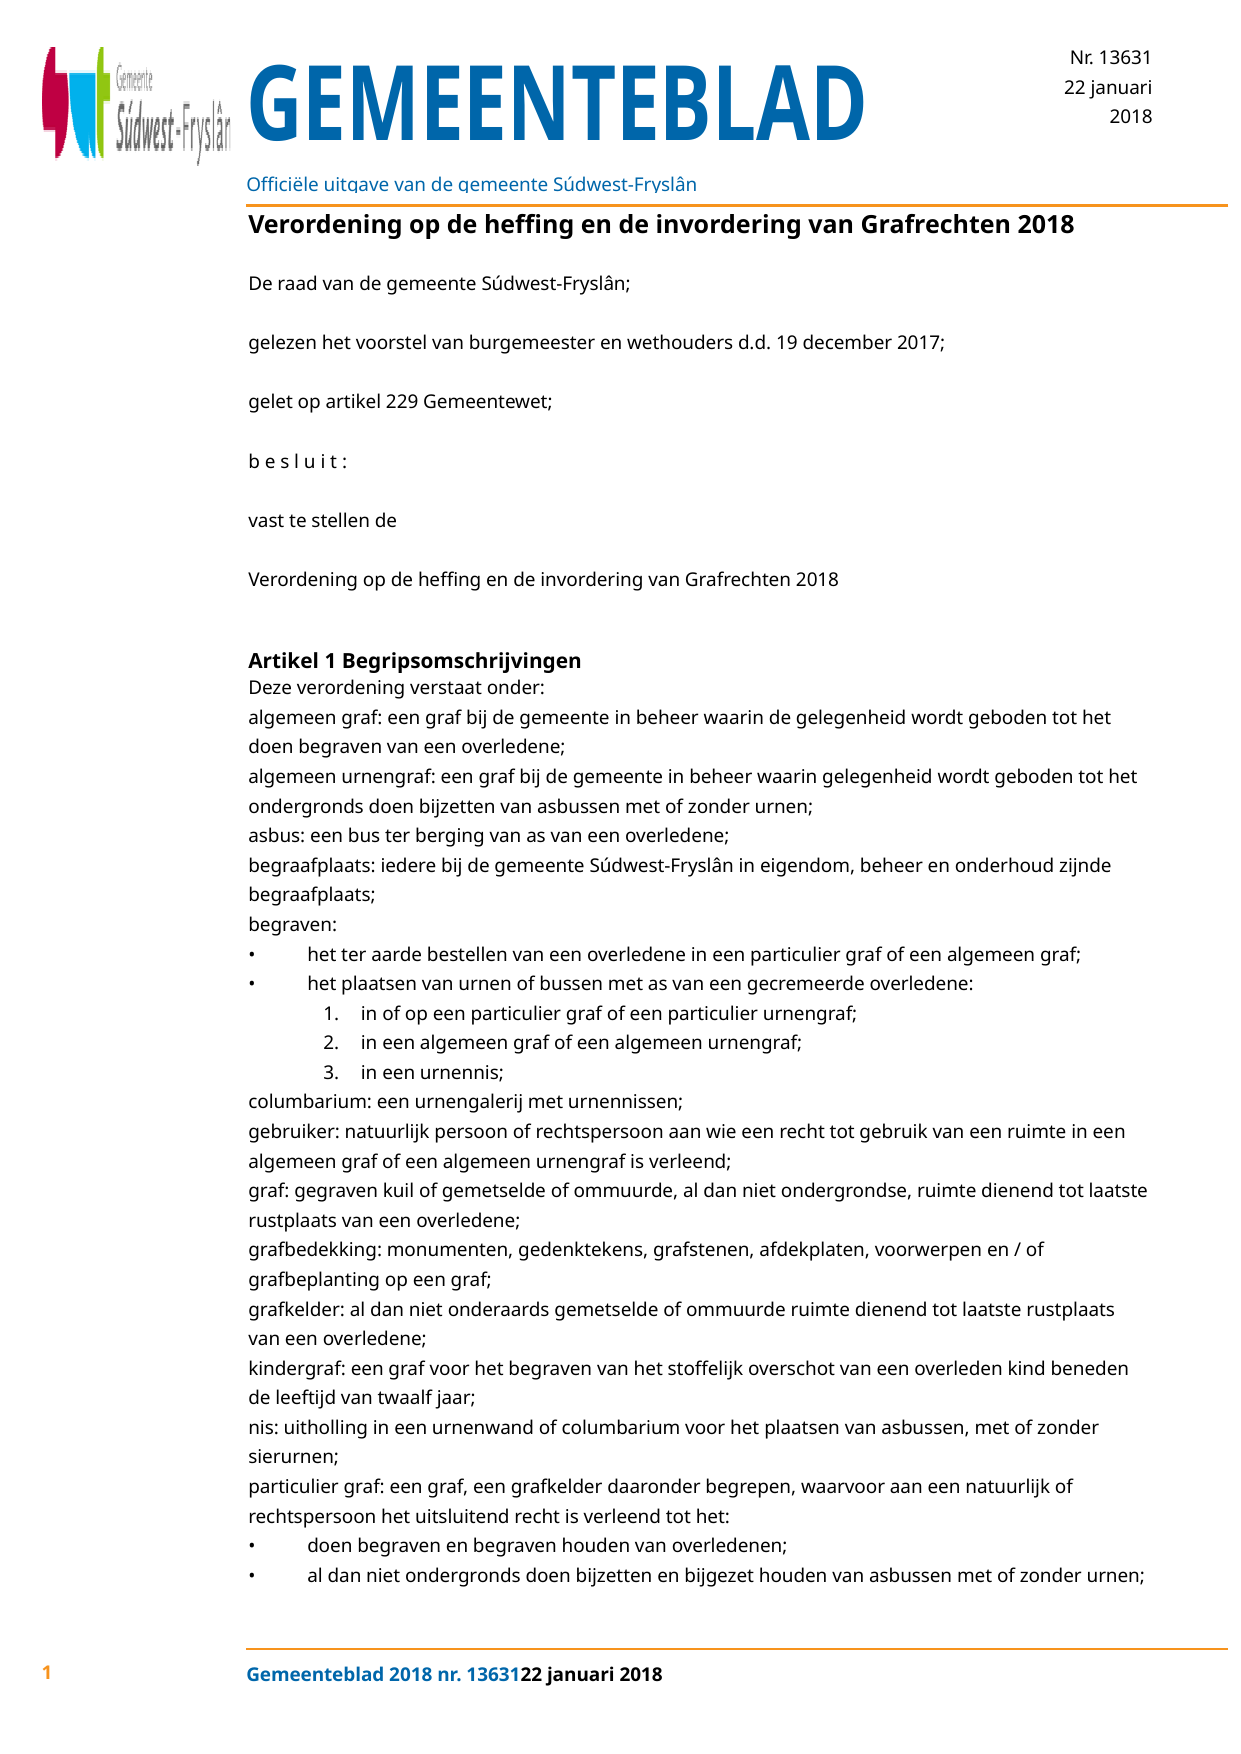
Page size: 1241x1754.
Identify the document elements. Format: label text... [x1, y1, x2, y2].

list het ter aarde bestellen van een overledene in een particulier graf of een algemeen graf; [248, 941, 1152, 967]
text Verordening op de heffing en de invordering van Grafrechten 2018 [248, 207, 1152, 241]
text asbus: een bus ter berging van as van een overledene; [248, 822, 1152, 848]
text algemeen graf: een graf bij de gemeente in beheer waarin de gelegenheid wordt geboden tot het doen begraven van een overledene; [248, 704, 1152, 759]
text begraafplaats: iedere bij de gemeente Súdwest-Fryslân in eigendom, beheer en onderhoud zijnde begraafplaats; [248, 852, 1152, 907]
list in of op een particulier graf of een particulier urnengraf; [323, 1000, 1152, 1026]
text gebruiker: natuurlijk persoon of rechtspersoon aan wie een recht tot gebruik van een ruimte in een algemeen graf of een algemeen urnengraf is verleend; [248, 1118, 1152, 1174]
text b e s l u i t : [248, 448, 1152, 473]
text particulier graf: een graf, een grafkelder daaronder begrepen, waarvoor aan een natuurlijk of rechtspersoon het uitsluitend recht is verleend tot het: [248, 1473, 1152, 1529]
text graf: gegraven kuil of gemetselde of ommuurde, al dan niet ondergrondse, ruimte dienend tot laatste rustplaats van een overledene; [248, 1177, 1152, 1233]
text nis: uitholling in een urnenwand of columbarium voor het plaatsen van asbussen, met of zonder sierurnen; [248, 1414, 1152, 1469]
list doen begraven en begraven houden van overledenen; [248, 1532, 1152, 1558]
list al dan niet ondergronds doen bijzetten en bijgezet houden van asbussen met of zonder urnen; [248, 1562, 1152, 1588]
text columbarium: een urnengalerij met urnennissen; [248, 1089, 1152, 1114]
text gelet op artikel 229 Gemeentewet; [248, 389, 1152, 414]
list in een urnennis; [323, 1059, 1152, 1085]
list het plaatsen van urnen of bussen met as van een gecremeerde overledene: [248, 970, 1152, 996]
text Verordening op de heffing en de invordering van Grafrechten 2018 [248, 566, 1152, 592]
text kindergraf: een graf voor het begraven van het stoffelijk overschot van een overleden kind beneden de leeftijd van twaalf jaar; [248, 1355, 1152, 1410]
text algemeen urnengraf: een graf bij de gemeente in beheer waarin gelegenheid wordt geboden tot het ondergronds doen bijzetten van asbussen met of zonder urnen; [248, 763, 1152, 819]
text Artikel 1 Begripsomschrijvingen [248, 646, 1152, 674]
text Deze verordening verstaat onder: [248, 674, 1152, 700]
list in een algemeen graf of een algemeen urnengraf; [323, 1029, 1152, 1055]
picture [41, 47, 231, 172]
text grafbedekking: monumenten, gedenktekens, grafstenen, afdekplaten, voorwerpen en / of grafbeplanting op een graf; [248, 1237, 1152, 1292]
text begraven: [248, 911, 1152, 937]
text De raad van de gemeente Súdwest-Fryslân; [248, 270, 1152, 296]
text gelezen het voorstel van burgemeester en wethouders d.d. 19 december 2017; [248, 329, 1152, 355]
text grafkelder: al dan niet onderaards gemetselde of ommuurde ruimte dienend tot laatste rustplaats van een overledene; [248, 1296, 1152, 1351]
text vast te stellen de [248, 507, 1152, 533]
